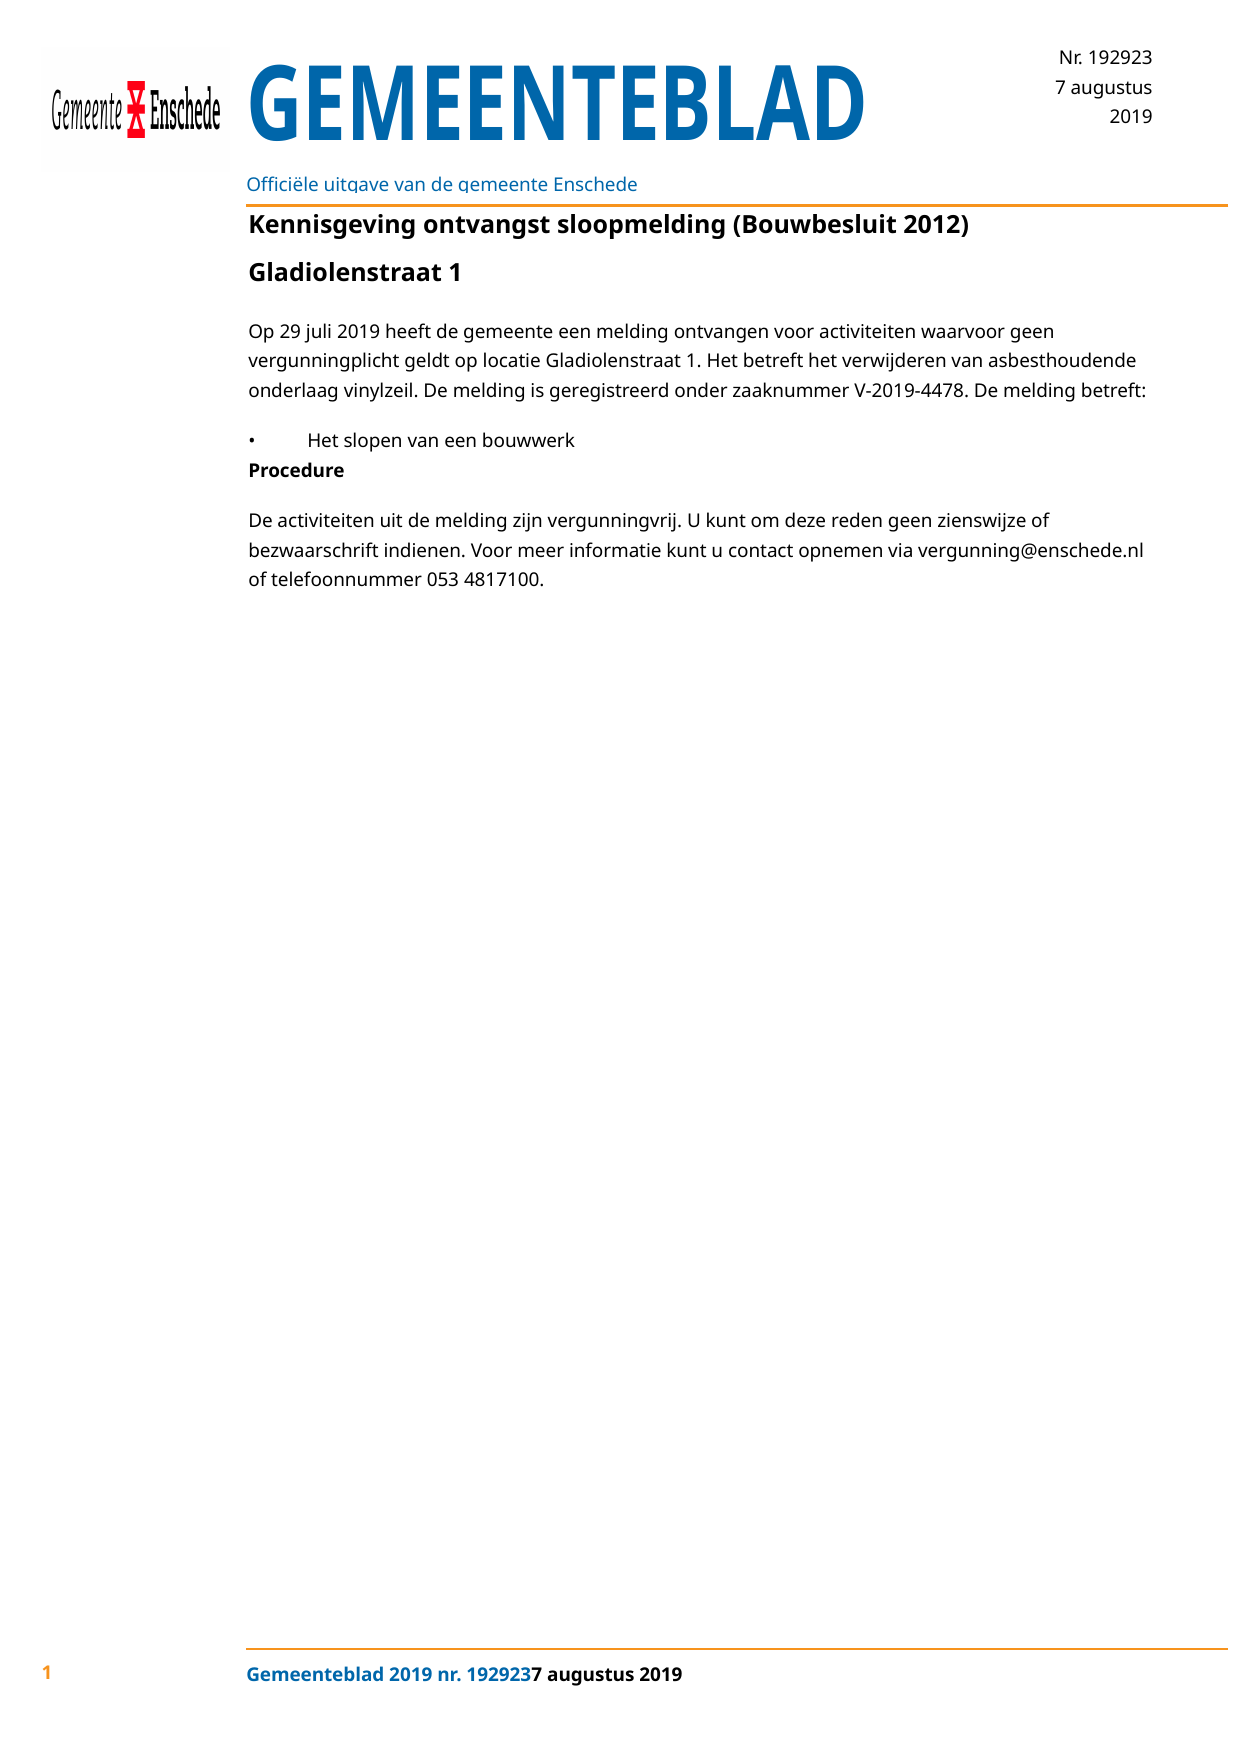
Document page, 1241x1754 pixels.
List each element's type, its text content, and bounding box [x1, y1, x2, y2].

text Op 29 juli 2019 heeft de gemeente een melding ontvangen voor activiteiten waarvoor geen vergunningplicht geldt op locatie Gladiolenstraat 1. Het betreft het verwijderen van asbesthoudende onderlaag vinylzeil. De melding is geregistreerd onder zaaknummer V-2019-4478. De melding betreft: [248, 318, 1152, 403]
picture [41, 47, 231, 172]
text Procedure [248, 457, 1152, 483]
list Het slopen van een bouwwerk [248, 427, 1152, 453]
text De activiteiten uit de melding zijn vergunningvrij. U kunt om deze reden geen zienswijze of bezwaarschrift indienen. Voor meer informatie kunt u contact opnemen via vergunning@enschede.nl of telefoonnummer 053 4817100. [248, 507, 1152, 592]
text Kennisgeving ontvangst sloopmelding (Bouwbesluit 2012) Gladiolenstraat 1 [248, 207, 1152, 288]
